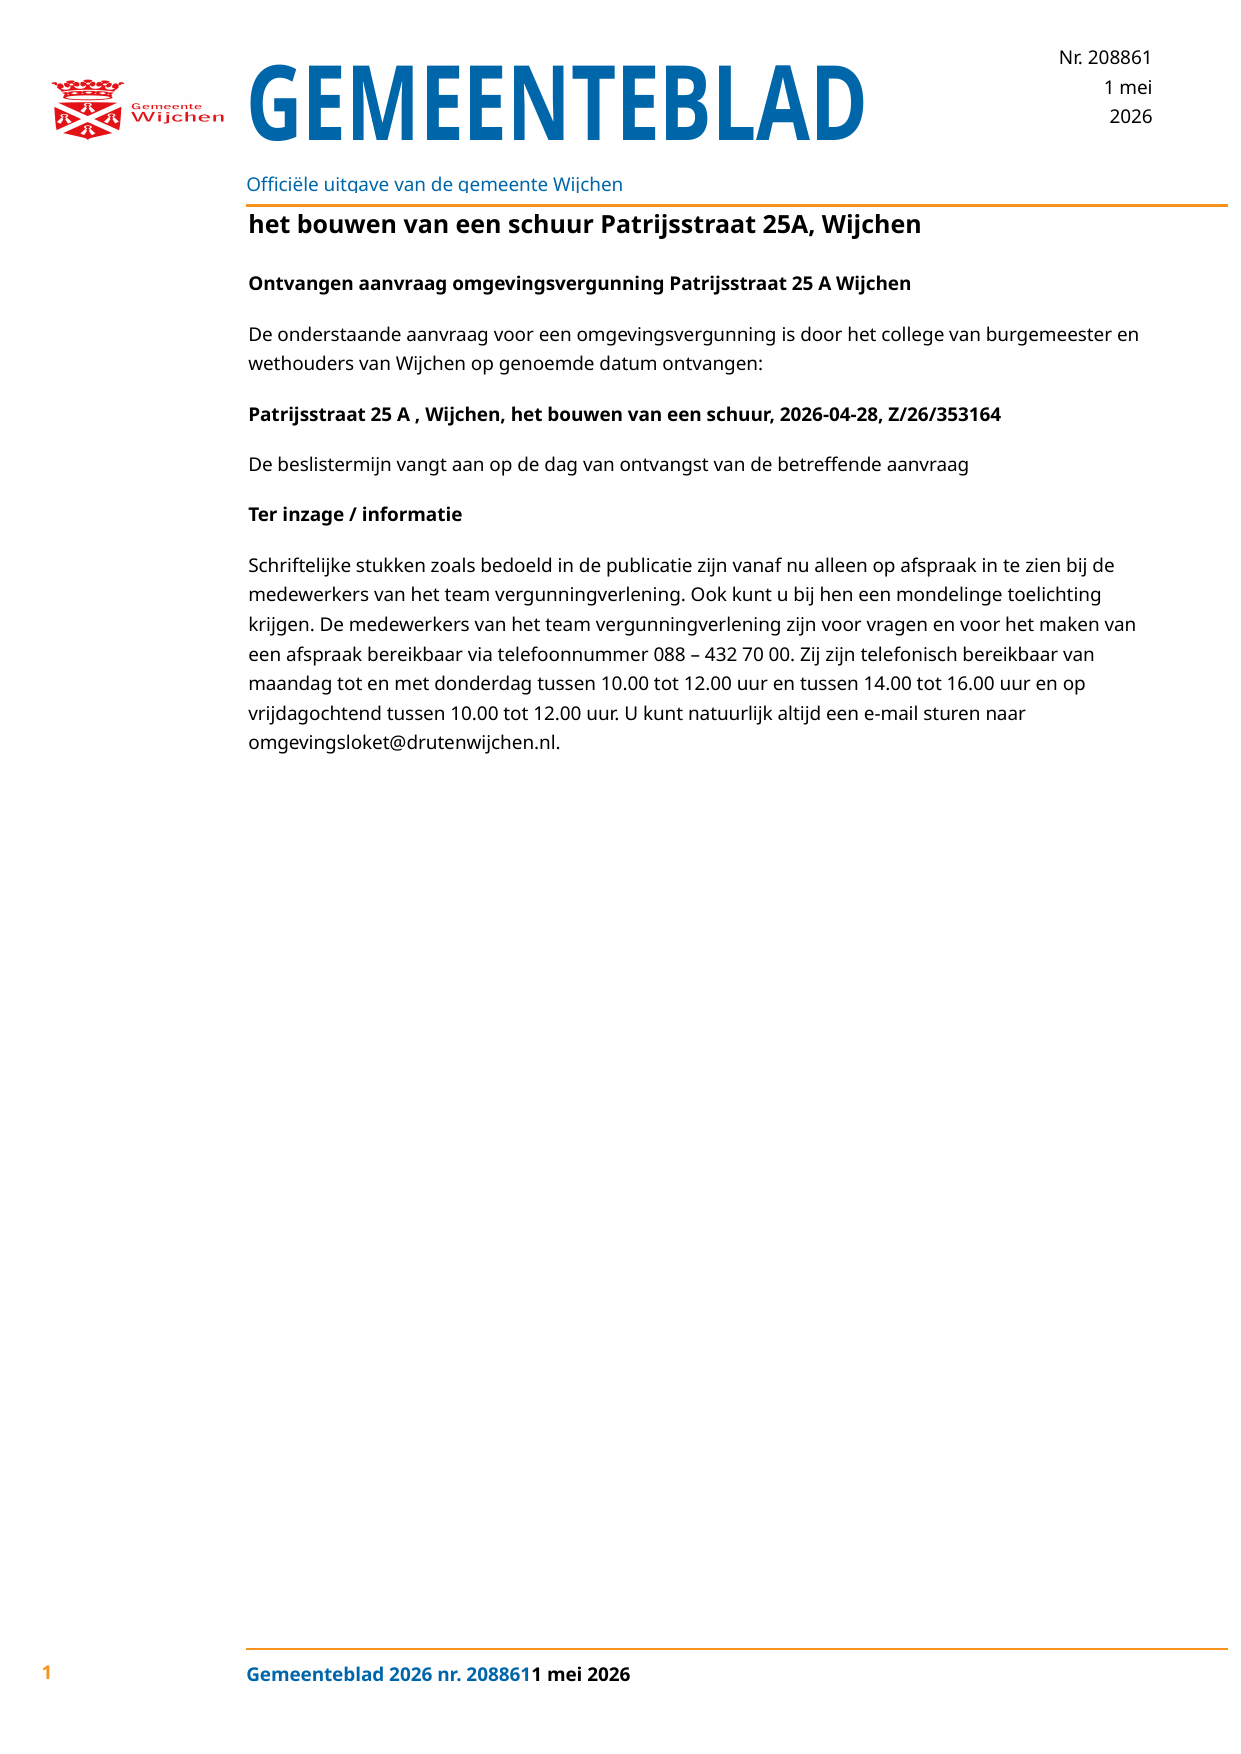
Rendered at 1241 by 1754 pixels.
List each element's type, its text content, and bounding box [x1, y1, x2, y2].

text Ontvangen aanvraag omgevingsvergunning Patrijsstraat 25 A Wijchen [248, 270, 1152, 296]
text De onderstaande aanvraag voor een omgevingsvergunning is door het college van burgemeester en wethouders van Wijchen op genoemde datum ontvangen: [248, 321, 1152, 376]
text De beslistermijn vangt aan op de dag van ontvangst van de betreffende aanvraag [248, 451, 1152, 477]
text Schriftelijke stukken zoals bedoeld in de publicatie zijn vanaf nu alleen op afspraak in te zien bij de medewerkers van het team vergunningverlening. Ook kunt u bij hen een mondelinge toelichting krijgen. De medewerkers van het team vergunningverlening zijn voor vragen en voor het maken van een afspraak bereikbaar via telefoonnummer 088 – 432 70 00. Zij zijn telefonisch bereikbaar van maandag tot en met donderdag tussen 10.00 tot 12.00 uur en tussen 14.00 tot 16.00 uur en op vrijdagochtend tussen 10.00 tot 12.00 uur. U kunt natuurlijk altijd een e-mail sturen naar omgevingsloket@drutenwijchen.nl. [248, 552, 1152, 755]
text Patrijsstraat 25 A , Wijchen, het bouwen van een schuur, 2026-04-28, Z/26/353164 [248, 401, 1152, 426]
picture [41, 47, 231, 172]
text Ter inzage / informatie [248, 502, 1152, 527]
text het bouwen van een schuur Patrijsstraat 25A, Wijchen [248, 207, 1152, 241]
